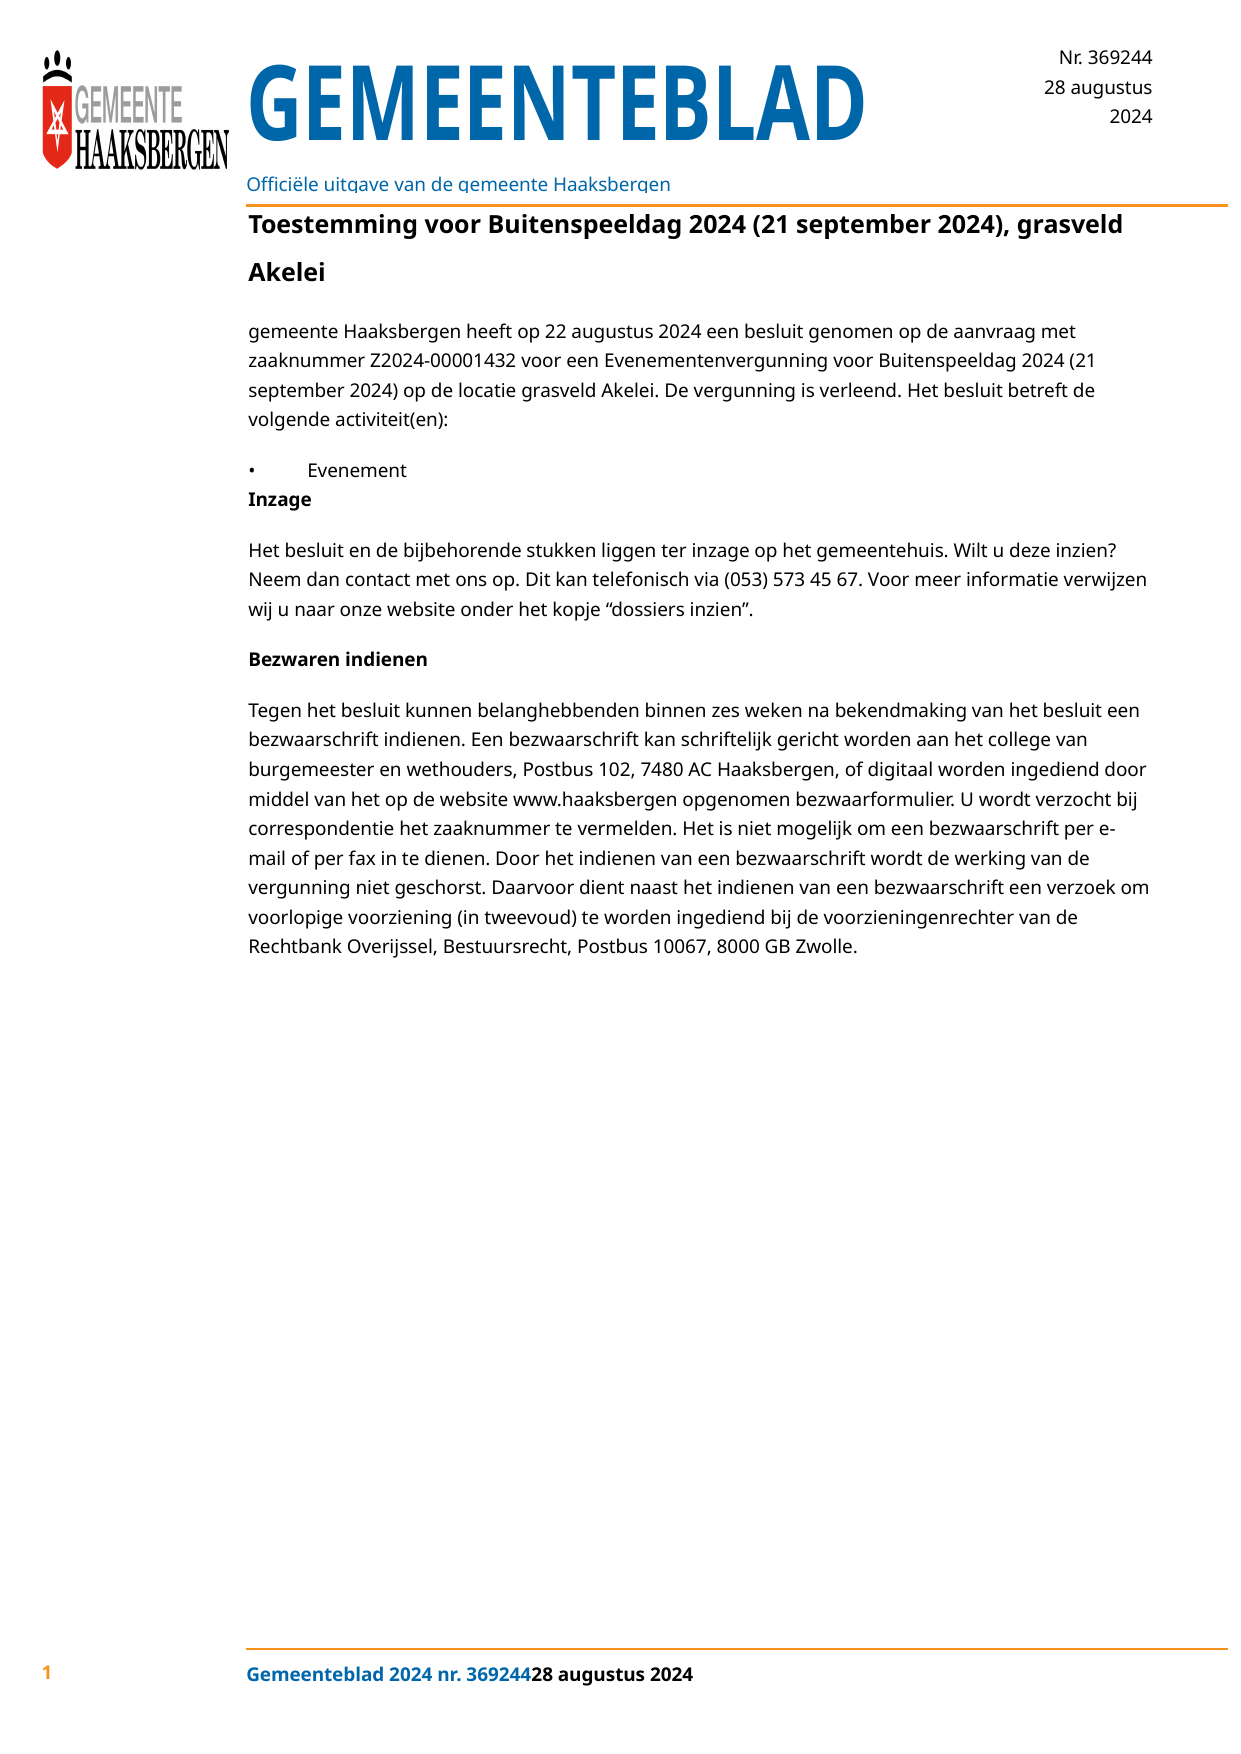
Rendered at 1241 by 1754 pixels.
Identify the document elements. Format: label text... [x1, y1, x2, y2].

text Bezwaren indienen [248, 647, 1152, 672]
list Evenement [248, 457, 1152, 483]
text Tegen het besluit kunnen belanghebbenden binnen zes weken na bekendmaking van het besluit een bezwaarschrift indienen. Een bezwaarschrift kan schriftelijk gericht worden aan het college van burgemeester en wethouders, Postbus 102, 7480 AC Haaksbergen, of digitaal worden ingediend door middel van het op de website www.haaksbergen opgenomen bezwaarformulier. U wordt verzocht bij correspondentie het zaaknummer te vermelden. Het is niet mogelijk om een bezwaarschrift per e-mail of per fax in te dienen. Door het indienen van een bezwaarschrift wordt de werking van de vergunning niet geschorst. Daarvoor dient naast het indienen van een bezwaarschrift een verzoek om voorlopige voorziening (in tweevoud) te worden ingediend bij de voorzieningenrechter van de Rechtbank Overijssel, Bestuursrecht, Postbus 10067, 8000 GB Zwolle. [248, 697, 1152, 959]
picture [41, 47, 231, 172]
text gemeente Haaksbergen heeft op 22 augustus 2024 een besluit genomen op de aanvraag met zaaknummer Z2024-00001432 voor een Evenementenvergunning voor Buitenspeeldag 2024 (21 september 2024) op de locatie grasveld Akelei. De vergunning is verleend. Het besluit betreft de volgende activiteit(en): [248, 318, 1152, 432]
text Toestemming voor Buitenspeeldag 2024 (21 september 2024), grasveld Akelei [248, 207, 1152, 288]
text Het besluit en de bijbehorende stukken liggen ter inzage op het gemeentehuis. Wilt u deze inzien? Neem dan contact met ons op. Dit kan telefonisch via (053) 573 45 67. Voor meer informatie verwijzen wij u naar onze website onder het kopje “dossiers inzien”. [248, 537, 1152, 622]
text Inzage [248, 487, 1152, 512]
